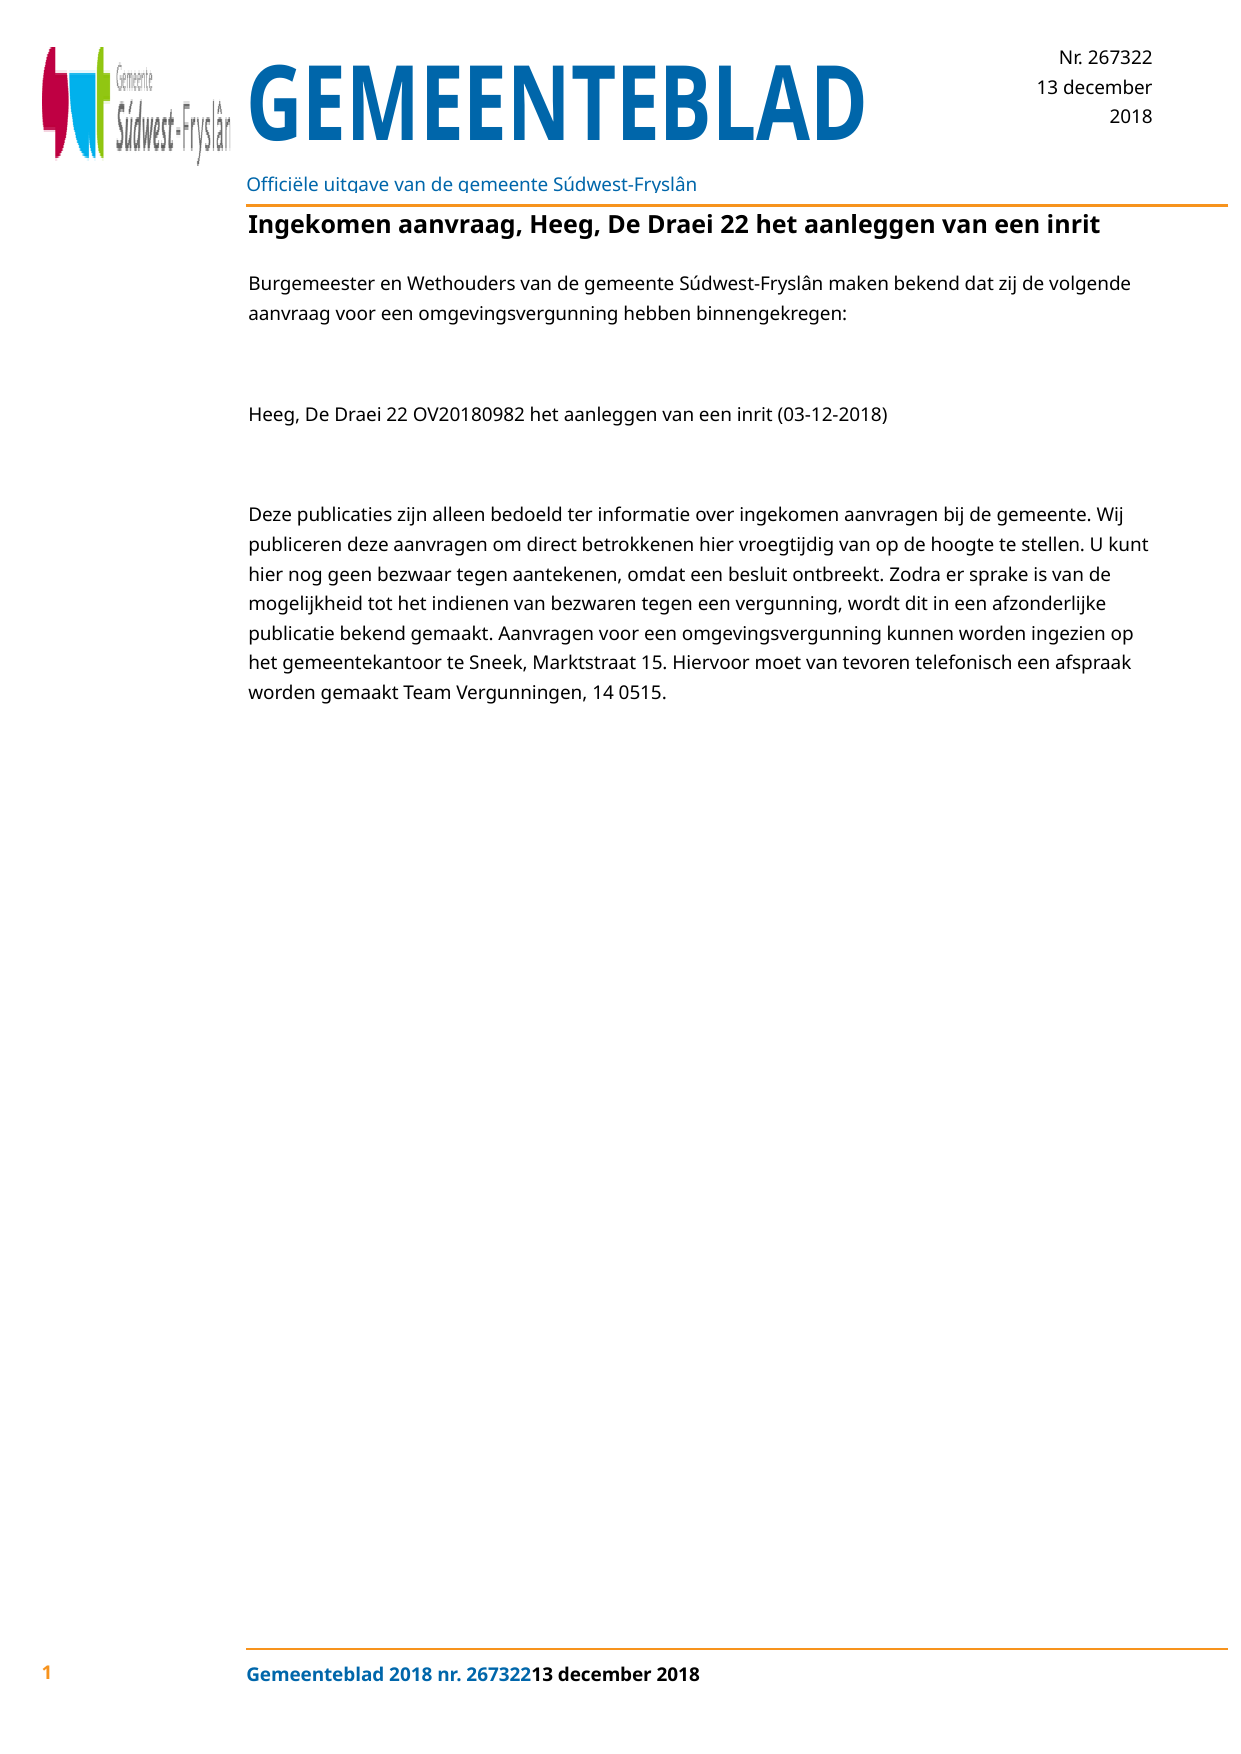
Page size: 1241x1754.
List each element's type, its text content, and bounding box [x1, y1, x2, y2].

text Deze publicaties zijn alleen bedoeld ter informatie over ingekomen aanvragen bij de gemeente. Wij publiceren deze aanvragen om direct betrokkenen hier vroegtijdig van op de hoogte te stellen. U kunt hier nog geen bezwaar tegen aantekenen, omdat een besluit ontbreekt. Zodra er sprake is van de mogelijkheid tot het indienen van bezwaren tegen een vergunning, wordt dit in een afzonderlijke publicatie bekend gemaakt. Aanvragen voor een omgevingsvergunning kunnen worden ingezien op het gemeentekantoor te Sneek, Marktstraat 15. Hiervoor moet van tevoren telefonisch een afspraak worden gemaakt Team Vergunningen, 14 0515. [248, 502, 1152, 705]
text Heeg, De Draei 22 OV20180982 het aanleggen van een inrit (03-12-2018) [248, 401, 1152, 426]
text Burgemeester en Wethouders van de gemeente Súdwest-Fryslân maken bekend dat zij de volgende aanvraag voor een omgevingsvergunning hebben binnengekregen: [248, 270, 1152, 326]
text Ingekomen aanvraag, Heeg, De Draei 22 het aanleggen van een inrit [248, 207, 1152, 241]
picture [41, 47, 231, 172]
